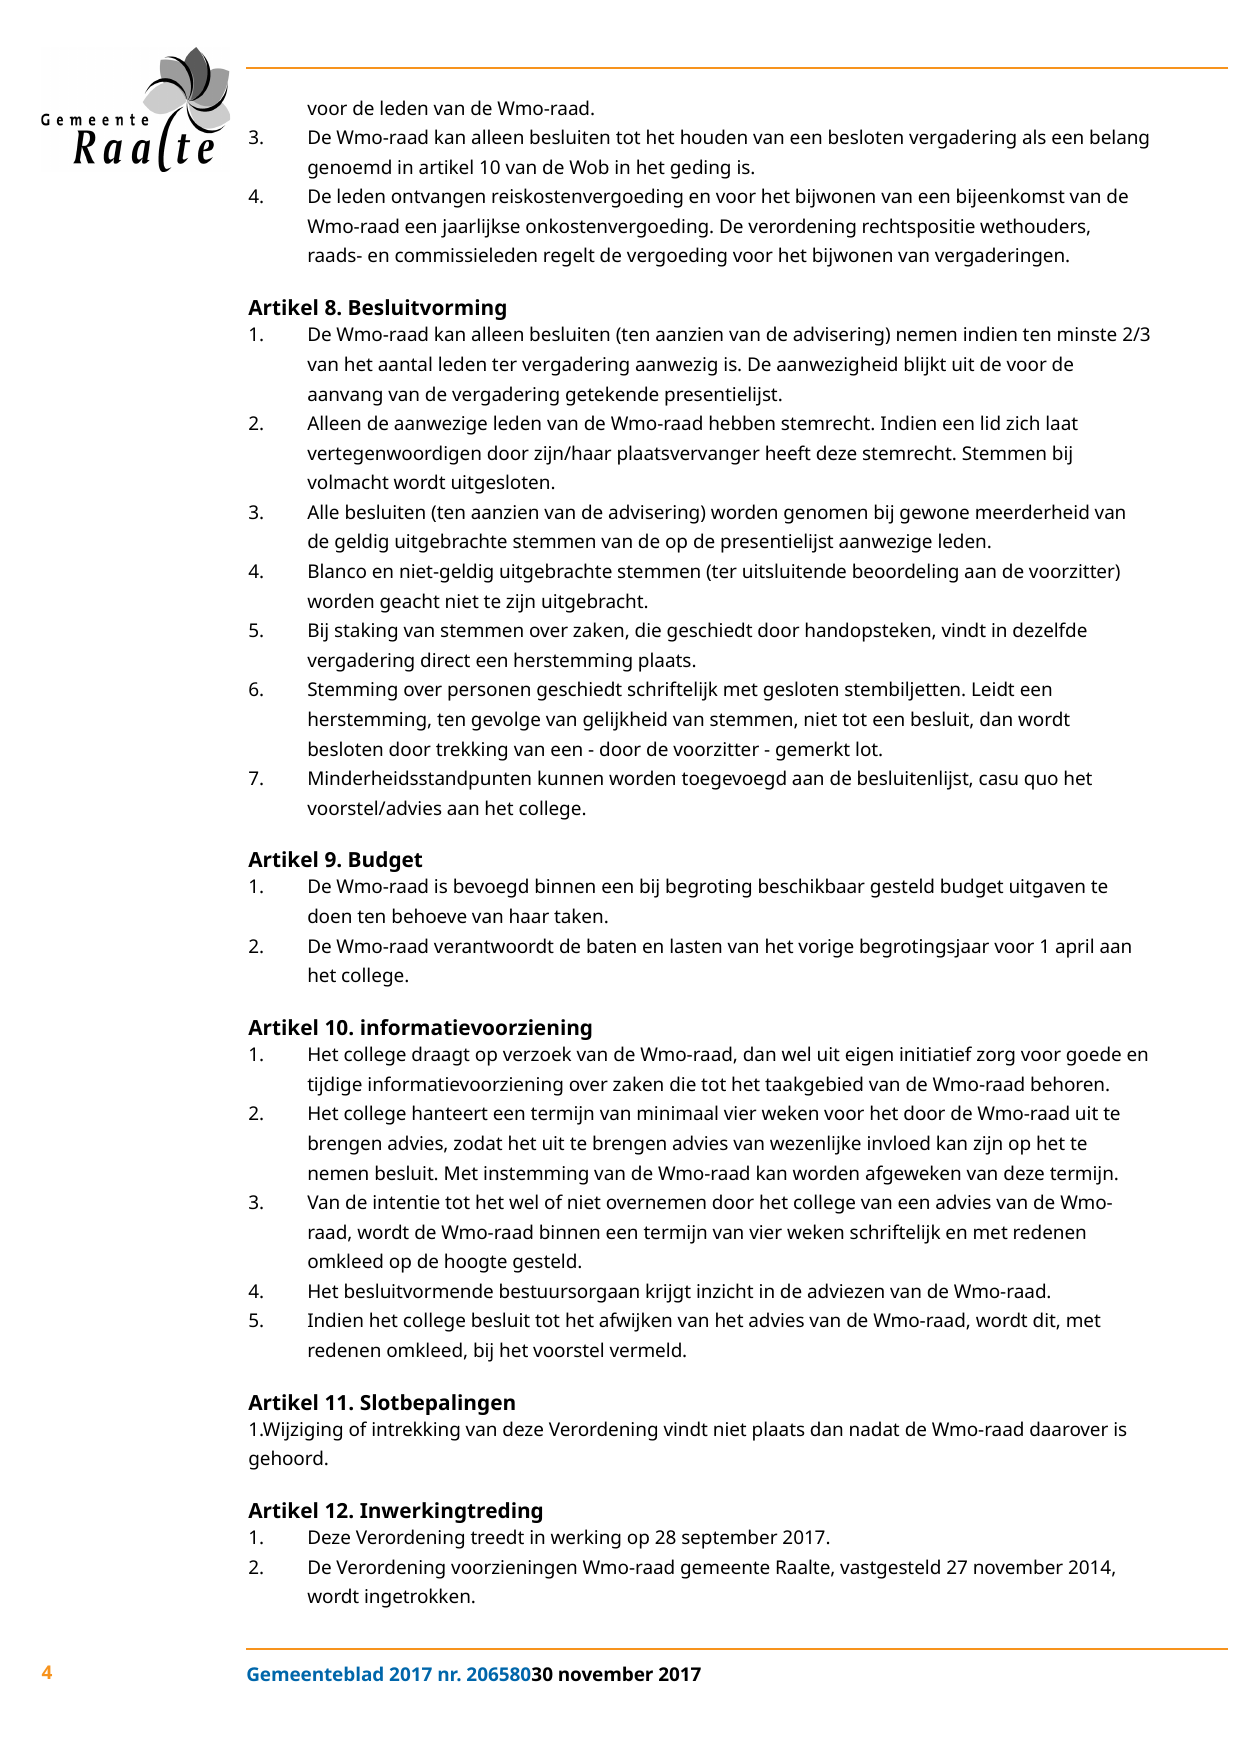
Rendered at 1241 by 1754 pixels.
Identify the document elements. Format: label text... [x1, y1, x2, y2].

list De Wmo-raad kan alleen besluiten tot het houden van een besloten vergadering als een belang genoemd in artikel 10 van de Wob in het geding is. [248, 124, 1152, 180]
list De Wmo-raad is bevoegd binnen een bij begroting beschikbaar gesteld budget uitgaven te doen ten behoeve van haar taken. [248, 874, 1152, 929]
text Artikel 12. Inwerkingtreding [248, 1496, 1152, 1524]
list Bij staking van stemmen over zaken, die geschiedt door handopsteken, vindt in dezelfde vergadering direct een herstemming plaats. [248, 617, 1152, 673]
text Artikel 10. informatievoorziening [248, 1013, 1152, 1041]
list De Verordening voorzieningen Wmo-raad gemeente Raalte, vastgesteld 27 november 2014, wordt ingetrokken. [248, 1554, 1152, 1609]
list Stemming over personen geschiedt schriftelijk met gesloten stembiljetten. Leidt een herstemming, ten gevolge van gelijkheid van stemmen, niet tot een besluit, dan wordt besloten door trekking van een - door de voorzitter - gemerkt lot. [248, 677, 1152, 761]
list Het college hanteert een termijn van minimaal vier weken voor het door de Wmo-raad uit te brengen advies, zodat het uit te brengen advies van wezenlijke invloed kan zijn op het te nemen besluit. Met instemming van de Wmo-raad kan worden afgeweken van deze termijn. [248, 1101, 1152, 1185]
text Artikel 11. Slotbepalingen [248, 1388, 1152, 1416]
list voor de leden van de Wmo-raad. [248, 95, 1152, 121]
text Artikel 9. Budget [248, 845, 1152, 874]
list Van de intentie tot het wel of niet overnemen door het college van een advies van de Wmo-raad, wordt de Wmo-raad binnen een termijn van vier weken schriftelijk en met redenen omkleed op de hoogte gesteld. [248, 1189, 1152, 1274]
text Artikel 8. Besluitvorming [248, 293, 1152, 322]
list Alle besluiten (ten aanzien van de advisering) worden genomen bij gewone meerderheid van de geldig uitgebrachte stemmen van de op de presentielijst aanwezige leden. [248, 499, 1152, 554]
list Indien het college besluit tot het afwijken van het advies van de Wmo-raad, wordt dit, met redenen omkleed, bij het voorstel vermeld. [248, 1308, 1152, 1363]
list Deze Verordening treedt in werking op 28 september 2017. [248, 1524, 1152, 1550]
list Alleen de aanwezige leden van de Wmo-raad hebben stemrecht. Indien een lid zich laat vertegenwoordigen door zijn/haar plaatsvervanger heeft deze stemrecht. Stemmen bij volmacht wordt uitgesloten. [248, 410, 1152, 495]
list Het besluitvormende bestuursorgaan krijgt inzicht in de adviezen van de Wmo-raad. [248, 1278, 1152, 1304]
list De Wmo-raad kan alleen besluiten (ten aanzien van de advisering) nemen indien ten minste 2/3 van het aantal leden ter vergadering aanwezig is. De aanwezigheid blijkt uit de voor de aanvang van de vergadering getekende presentielijst. [248, 322, 1152, 406]
list De leden ontvangen reiskostenvergoeding en voor het bijwonen van een bijeenkomst van de Wmo-raad een jaarlijkse onkostenvergoeding. De verordening rechtspositie wethouders, raads- en commissieleden regelt de vergoeding voor het bijwonen van vergaderingen. [248, 183, 1152, 268]
text 1.Wijziging of intrekking van deze Verordening vindt niet plaats dan nadat de Wmo-raad daarover is gehoord. [248, 1416, 1152, 1471]
picture [41, 47, 231, 172]
list Minderheidsstandpunten kunnen worden toegevoegd aan de besluitenlijst, casu quo het voorstel/advies aan het college. [248, 765, 1152, 821]
list Blanco en niet-geldig uitgebrachte stemmen (ter uitsluitende beoordeling aan de voorzitter) worden geacht niet te zijn uitgebracht. [248, 558, 1152, 613]
list De Wmo-raad verantwoordt de baten en lasten van het vorige begrotingsjaar voor 1 april aan het college. [248, 933, 1152, 988]
list Het college draagt op verzoek van de Wmo-raad, dan wel uit eigen initiatief zorg voor goede en tijdige informatievoorziening over zaken die tot het taakgebied van de Wmo-raad behoren. [248, 1041, 1152, 1097]
